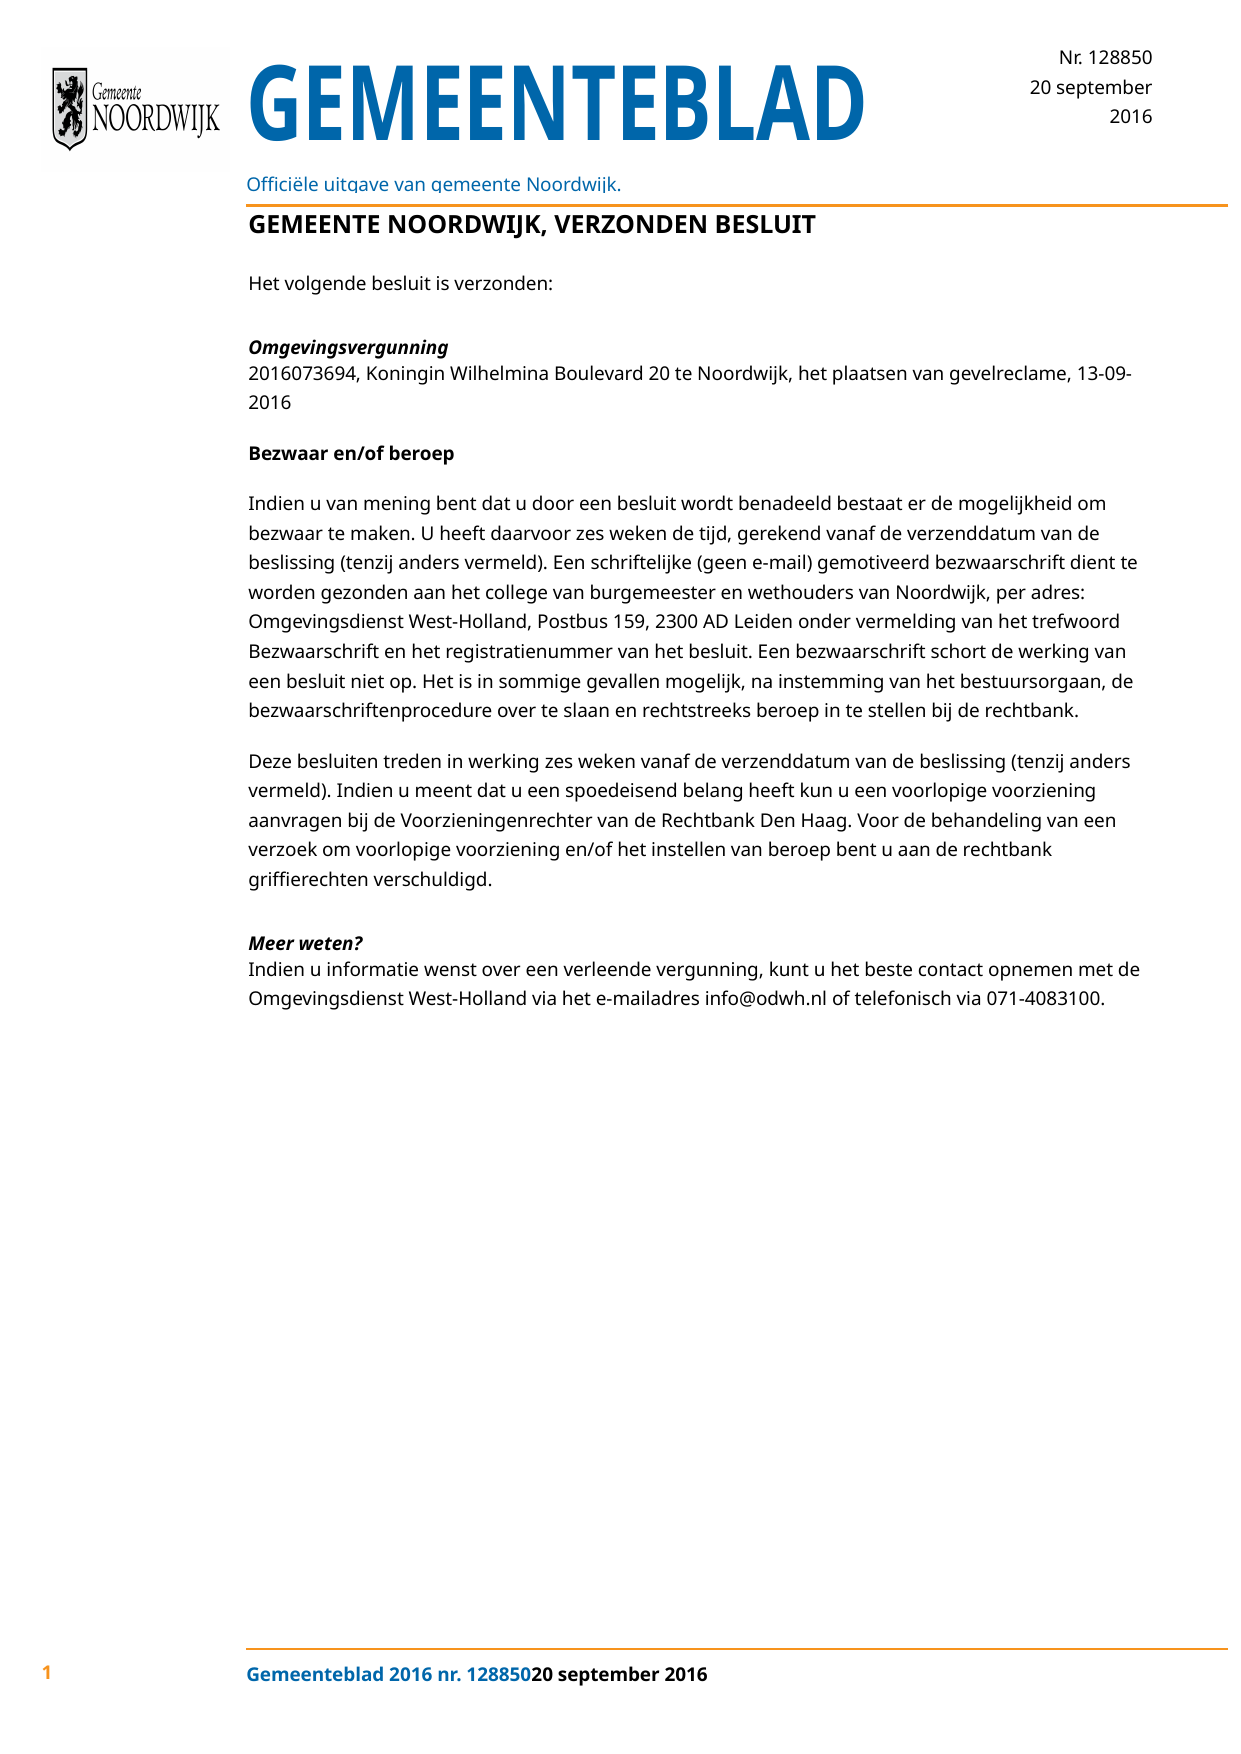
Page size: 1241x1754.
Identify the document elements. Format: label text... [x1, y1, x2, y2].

text Indien u informatie wenst over een verleende vergunning, kunt u het beste contact opnemen met de Omgevingsdienst West-Holland via het e-mailadres info@odwh.nl of telefonisch via 071-4083100. [248, 956, 1152, 1011]
text 2016073694, Koningin Wilhelmina Boulevard 20 te Noordwijk, het plaatsen van gevelreclame, 13-09-2016 [248, 360, 1152, 415]
text Deze besluiten treden in werking zes weken vanaf de verzenddatum van de beslissing (tenzij anders vermeld). Indien u meent dat u een spoedeisend belang heeft kun u een voorlopige voorziening aanvragen bij de Voorzieningenrechter van de Rechtbank Den Haag. Voor de behandeling van een verzoek om voorlopige voorziening en/of het instellen van beroep bent u aan de rechtbank griffierechten verschuldigd. [248, 748, 1152, 892]
text GEMEENTE NOORDWIJK, VERZONDEN BESLUIT [248, 207, 1152, 241]
text Het volgende besluit is verzonden: [248, 270, 1152, 296]
text Bezwaar en/of beroep [248, 440, 1152, 466]
text Meer weten? [248, 930, 1152, 956]
text Omgevingsvergunning [248, 334, 1152, 360]
picture [41, 47, 231, 172]
text Indien u van mening bent dat u door een besluit wordt benadeeld bestaat er de mogelijkheid om bezwaar te maken. U heeft daarvoor zes weken de tijd, gerekend vanaf de verzenddatum van de beslissing (tenzij anders vermeld). Een schriftelijke (geen e-mail) gemotiveerd bezwaarschrift dient te worden gezonden aan het college van burgemeester en wethouders van Noordwijk, per adres: Omgevingsdienst West-Holland, Postbus 159, 2300 AD Leiden onder vermelding van het trefwoord Bezwaarschrift en het registratienummer van het besluit. Een bezwaarschrift schort de werking van een besluit niet op. Het is in sommige gevallen mogelijk, na instemming van het bestuursorgaan, de bezwaarschriftenprocedure over te slaan en rechtstreeks beroep in te stellen bij de rechtbank. [248, 490, 1152, 723]
